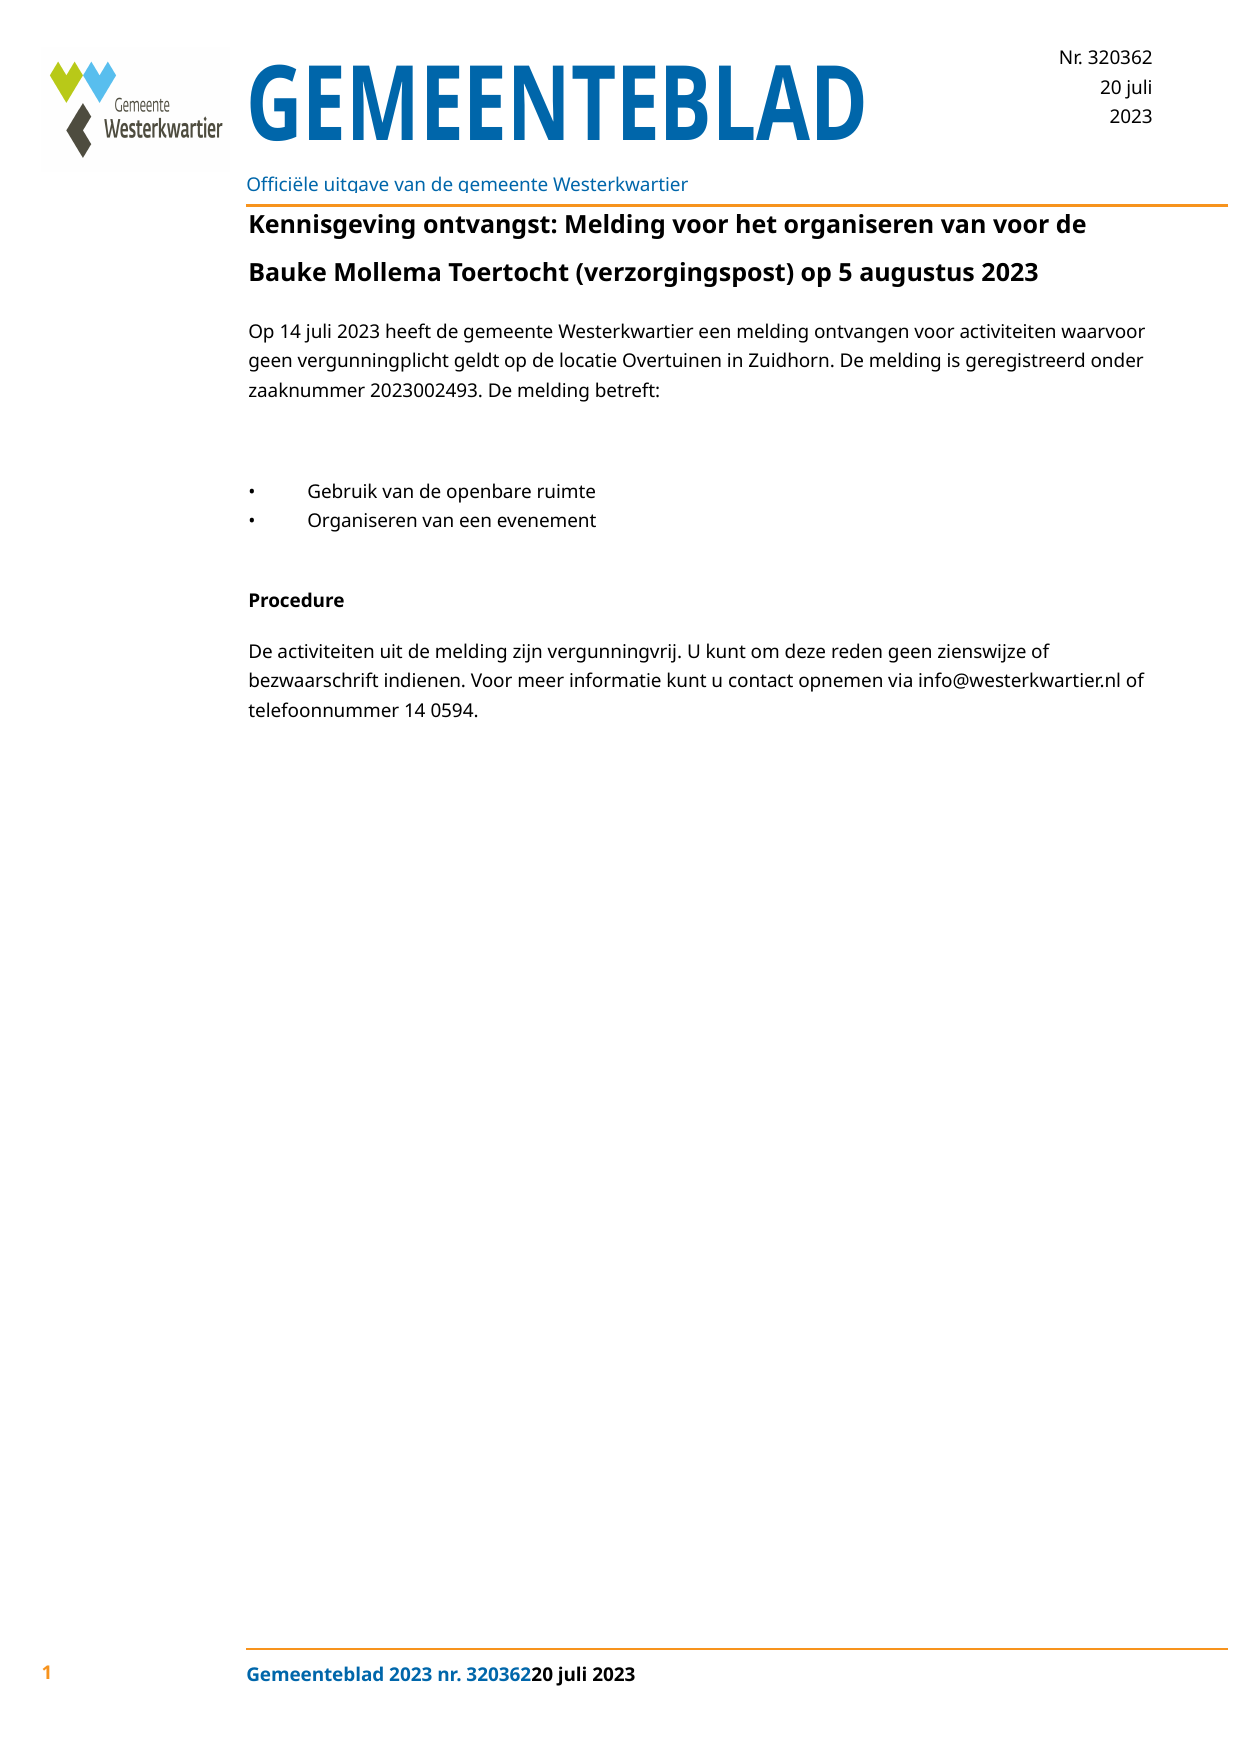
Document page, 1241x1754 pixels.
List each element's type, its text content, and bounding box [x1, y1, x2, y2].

list Gebruik van de openbare ruimte [248, 478, 1152, 504]
text Procedure [248, 587, 1152, 613]
picture [41, 47, 231, 172]
text De activiteiten uit de melding zijn vergunningvrij. U kunt om deze reden geen zienswijze of bezwaarschrift indienen. Voor meer informatie kunt u contact opnemen via info@westerkwartier.nl of telefoonnummer 14 0594. [248, 638, 1152, 723]
list Organiseren van een evenement [248, 507, 1152, 533]
text Op 14 juli 2023 heeft de gemeente Westerkwartier een melding ontvangen voor activiteiten waarvoor geen vergunningplicht geldt op de locatie Overtuinen in Zuidhorn. De melding is geregistreerd onder zaaknummer 2023002493. De melding betreft: [248, 318, 1152, 403]
text Kennisgeving ontvangst: Melding voor het organiseren van voor de Bauke Mollema Toertocht (verzorgingspost) op 5 augustus 2023 [248, 207, 1152, 288]
